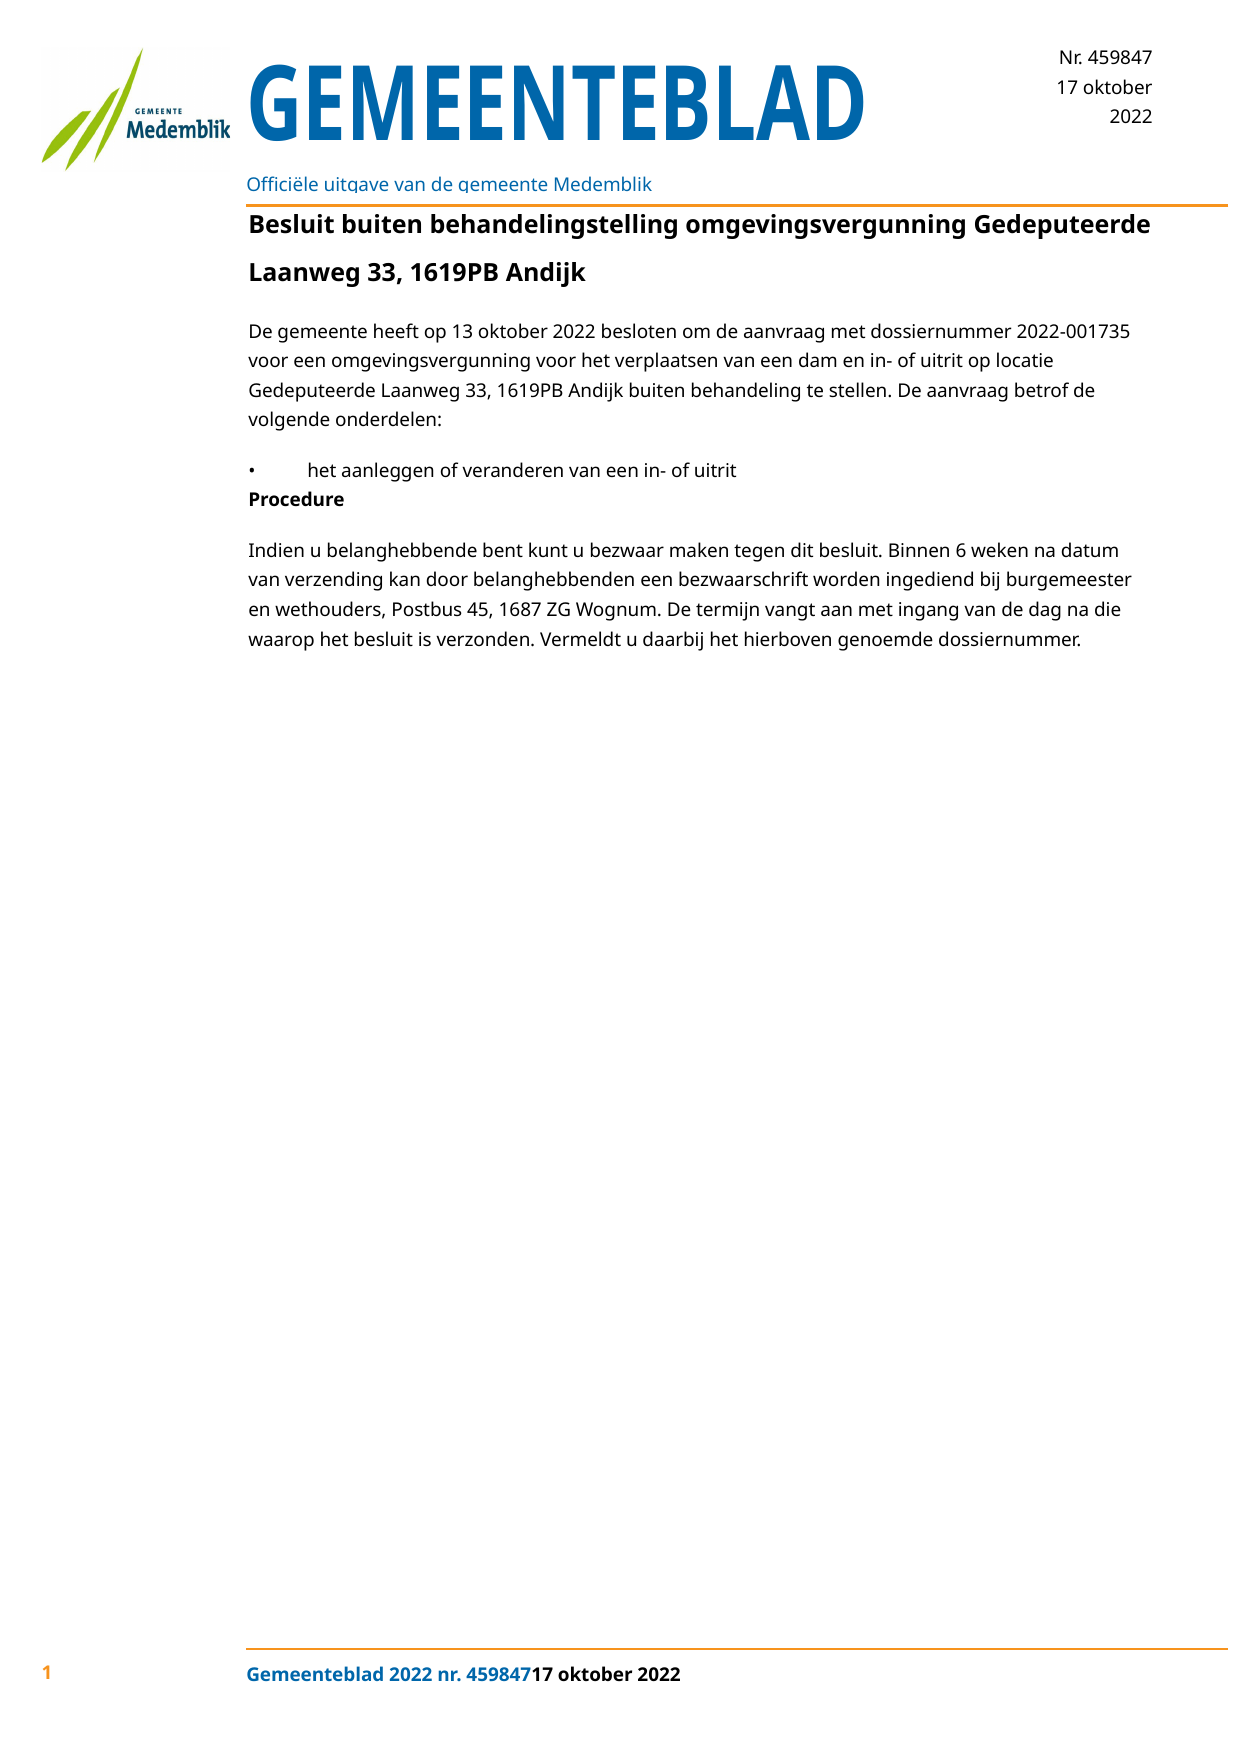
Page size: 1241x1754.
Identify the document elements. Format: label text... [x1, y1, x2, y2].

list het aanleggen of veranderen van een in- of uitrit [248, 457, 1152, 483]
text Besluit buiten behandelingstelling omgevingsvergunning Gedeputeerde Laanweg 33, 1619PB Andijk [248, 207, 1152, 288]
text De gemeente heeft op 13 oktober 2022 besloten om de aanvraag met dossiernummer 2022-001735 voor een omgevingsvergunning voor het verplaatsen van een dam en in- of uitrit op locatie Gedeputeerde Laanweg 33, 1619PB Andijk buiten behandeling te stellen. De aanvraag betrof de volgende onderdelen: [248, 318, 1152, 432]
picture [41, 47, 231, 172]
text Indien u belanghebbende bent kunt u bezwaar maken tegen dit besluit. Binnen 6 weken na datum van verzending kan door belanghebbenden een bezwaarschrift worden ingediend bij burgemeester en wethouders, Postbus 45, 1687 ZG Wognum. De termijn vangt aan met ingang van de dag na die waarop het besluit is verzonden. Vermeldt u daarbij het hierboven genoemde dossiernummer. [248, 537, 1152, 652]
text Procedure [248, 487, 1152, 512]
